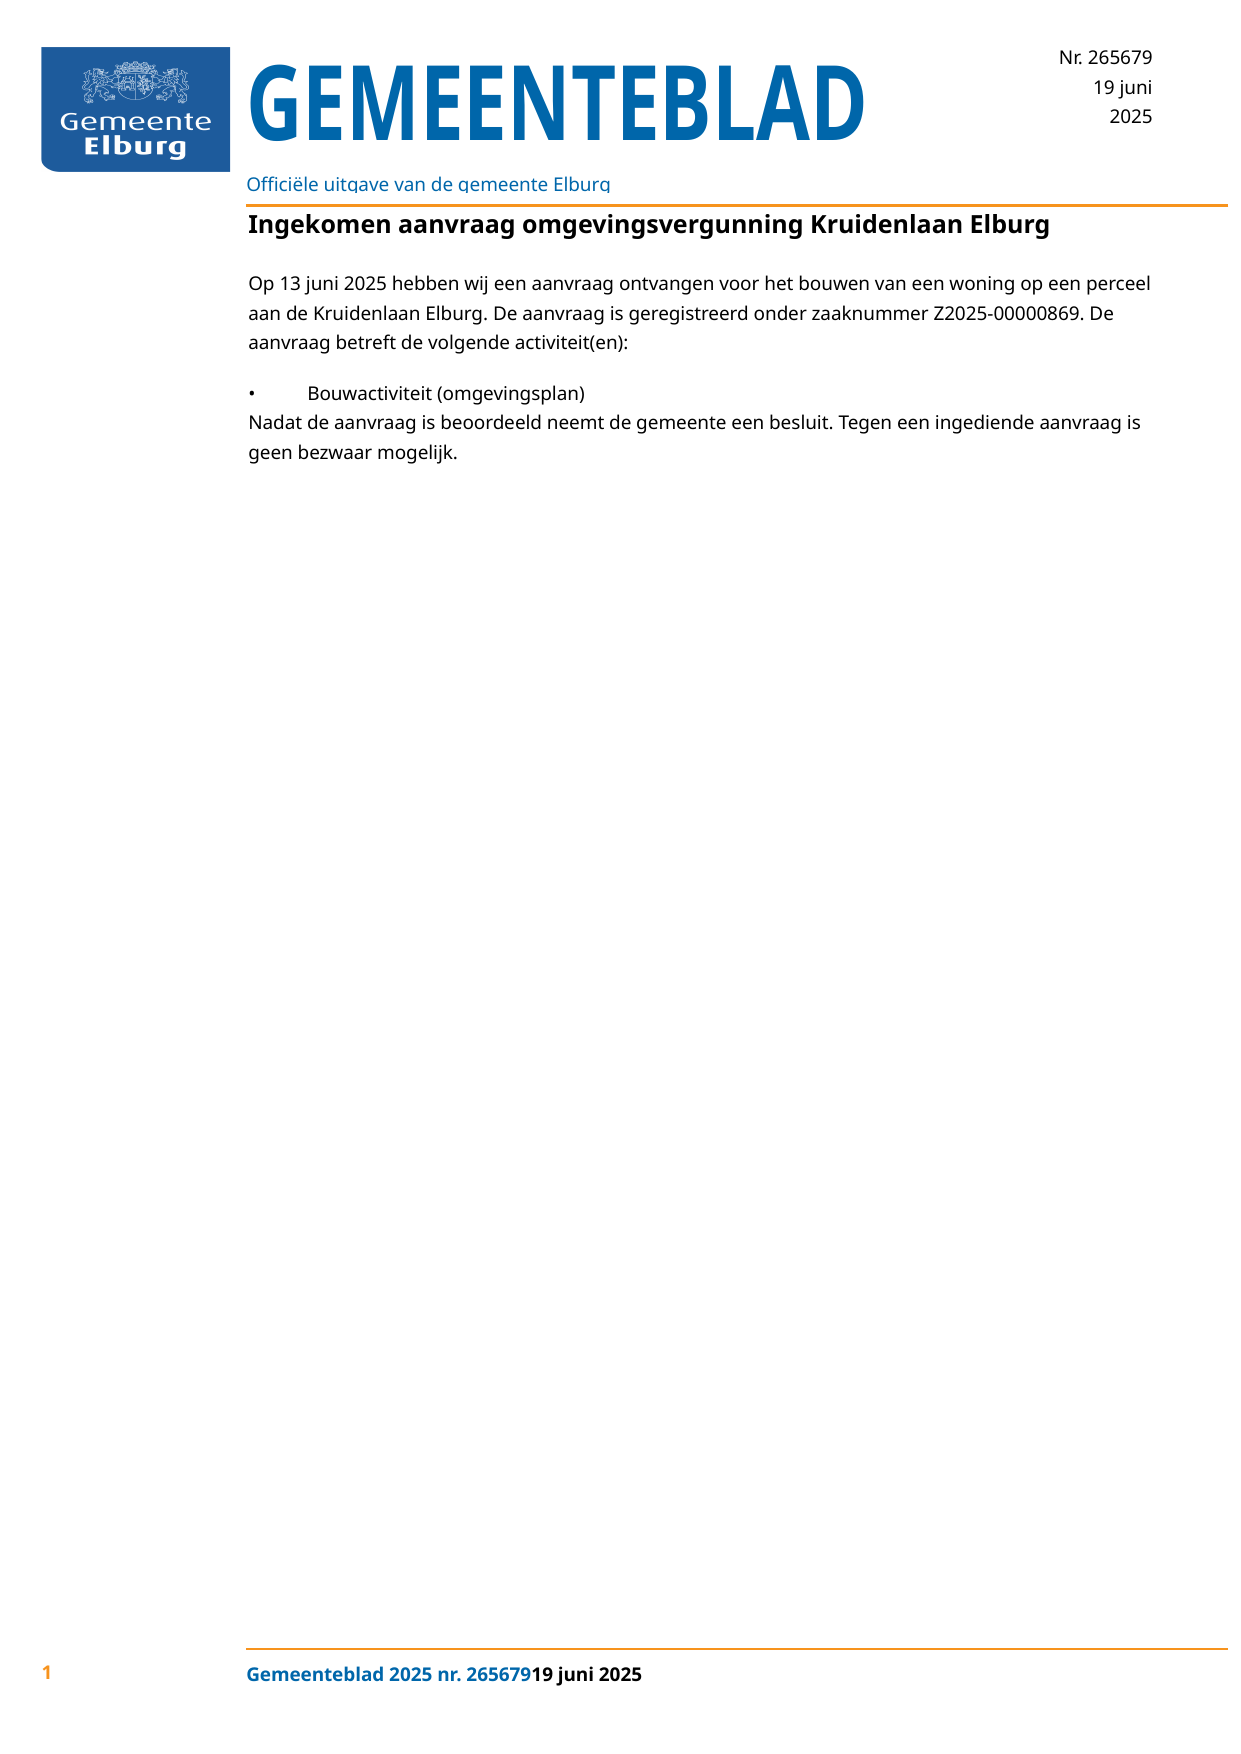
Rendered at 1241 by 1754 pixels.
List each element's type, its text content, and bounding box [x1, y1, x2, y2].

text Ingekomen aanvraag omgevingsvergunning Kruidenlaan Elburg [248, 207, 1152, 241]
picture [41, 47, 231, 172]
list Bouwactiviteit (omgevingsplan) [248, 380, 1152, 406]
text Nadat de aanvraag is beoordeeld neemt de gemeente een besluit. Tegen een ingediende aanvraag is geen bezwaar mogelijk. [248, 409, 1152, 465]
text Op 13 juni 2025 hebben wij een aanvraag ontvangen voor het bouwen van een woning op een perceel aan de Kruidenlaan Elburg. De aanvraag is geregistreerd onder zaaknummer Z2025-00000869. De aanvraag betreft de volgende activiteit(en): [248, 270, 1152, 355]
